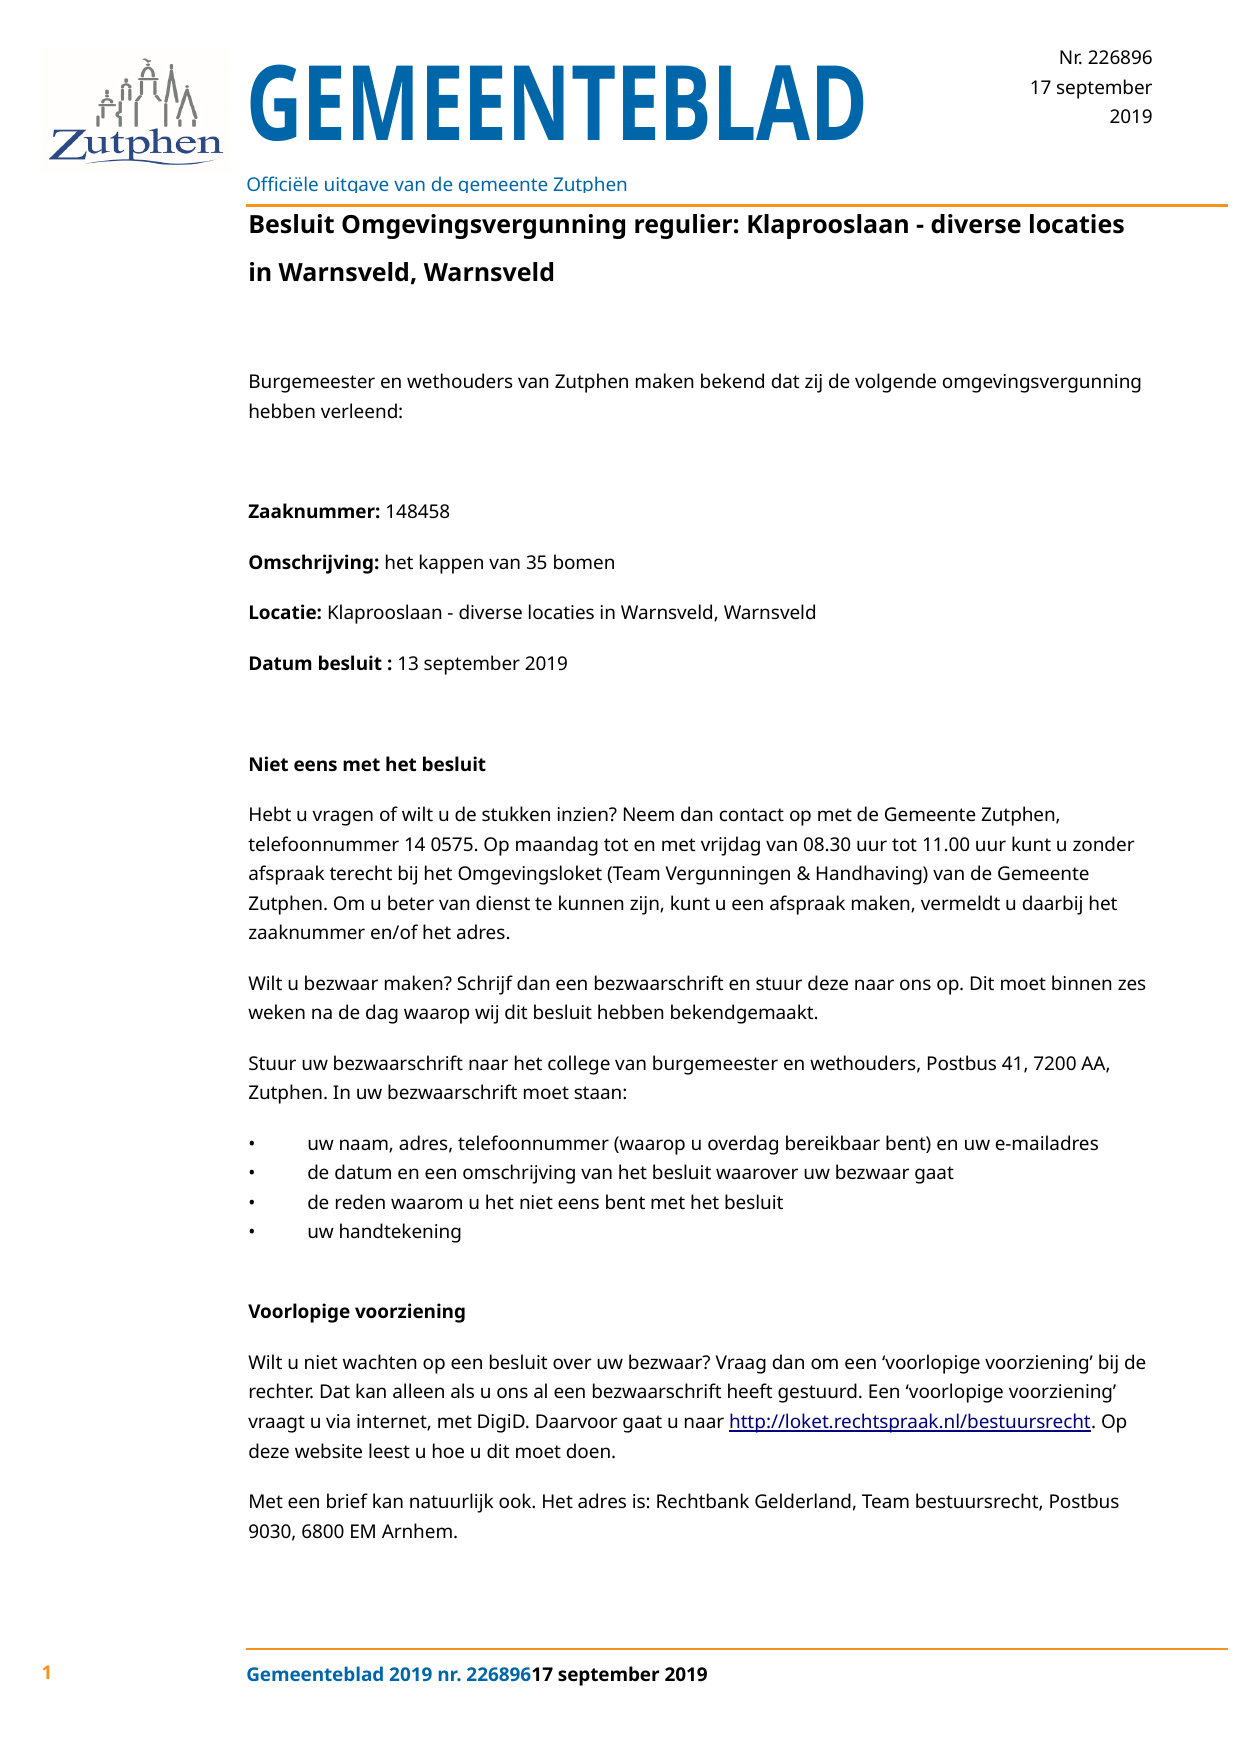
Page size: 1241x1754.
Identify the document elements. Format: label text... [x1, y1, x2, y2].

text Burgemeester en wethouders van Zutphen maken bekend dat zij de volgende omgevingsvergunning hebben verleend: [248, 368, 1152, 424]
text Hebt u vragen of wilt u de stukken inzien? Neem dan contact op met de Gemeente Zutphen, telefoonnummer 14 0575. Op maandag tot en met vrijdag van 08.30 uur tot 11.00 uur kunt u zonder afspraak terecht bij het Omgevingsloket (Team Vergunningen & Handhaving) van de Gemeente Zutphen. Om u beter van dienst te kunnen zijn, kunt u een afspraak maken, vermeldt u daarbij het zaaknummer en/of het adres. [248, 801, 1152, 945]
text Stuur uw bezwaarschrift naar het college van burgemeester en wethouders, Postbus 41, 7200 AA, Zutphen. In uw bezwaarschrift moet staan: [248, 1050, 1152, 1105]
picture [41, 47, 231, 172]
text Wilt u niet wachten op een besluit over uw bezwaar? Vraag dan om een ‘voorlopige voorziening’ bij de rechter. Dat kan alleen als u ons al een bezwaarschrift heeft gestuurd. Een ‘voorlopige voorziening’ vraagt u via internet, met DigiD. Daarvoor gaat u naar http://loket.rechtspraak.nl/bestuursrecht. Op deze website leest u hoe u dit moet doen. [248, 1349, 1152, 1464]
list de reden waarom u het niet eens bent met het besluit [248, 1189, 1152, 1215]
text Met een brief kan natuurlijk ook. Het adres is: Rechtbank Gelderland, Team bestuursrecht, Postbus 9030, 6800 EM Arnhem. [248, 1488, 1152, 1544]
text Zaaknummer: 148458 [248, 499, 1152, 524]
text Voorlopige voorziening [248, 1299, 1152, 1324]
text Datum besluit : 13 september 2019 [248, 650, 1152, 676]
list uw naam, adres, telefoonnummer (waarop u overdag bereikbaar bent) en uw e-mailadres [248, 1130, 1152, 1156]
text Omschrijving: het kappen van 35 bomen [248, 549, 1152, 575]
list de datum en een omschrijving van het besluit waarover uw bezwaar gaat [248, 1159, 1152, 1185]
text Wilt u bezwaar maken? Schrijf dan een bezwaarschrift en stuur deze naar ons op. Dit moet binnen zes weken na de dag waarop wij dit besluit hebben bekendgemaakt. [248, 970, 1152, 1025]
text Locatie: Klaprooslaan - diverse locaties in Warnsveld, Warnsveld [248, 599, 1152, 625]
text Niet eens met het besluit [248, 751, 1152, 777]
text Besluit Omgevingsvergunning regulier: Klaprooslaan - diverse locaties in Warnsveld, Warnsveld [248, 207, 1152, 288]
list uw handtekening [248, 1219, 1152, 1244]
